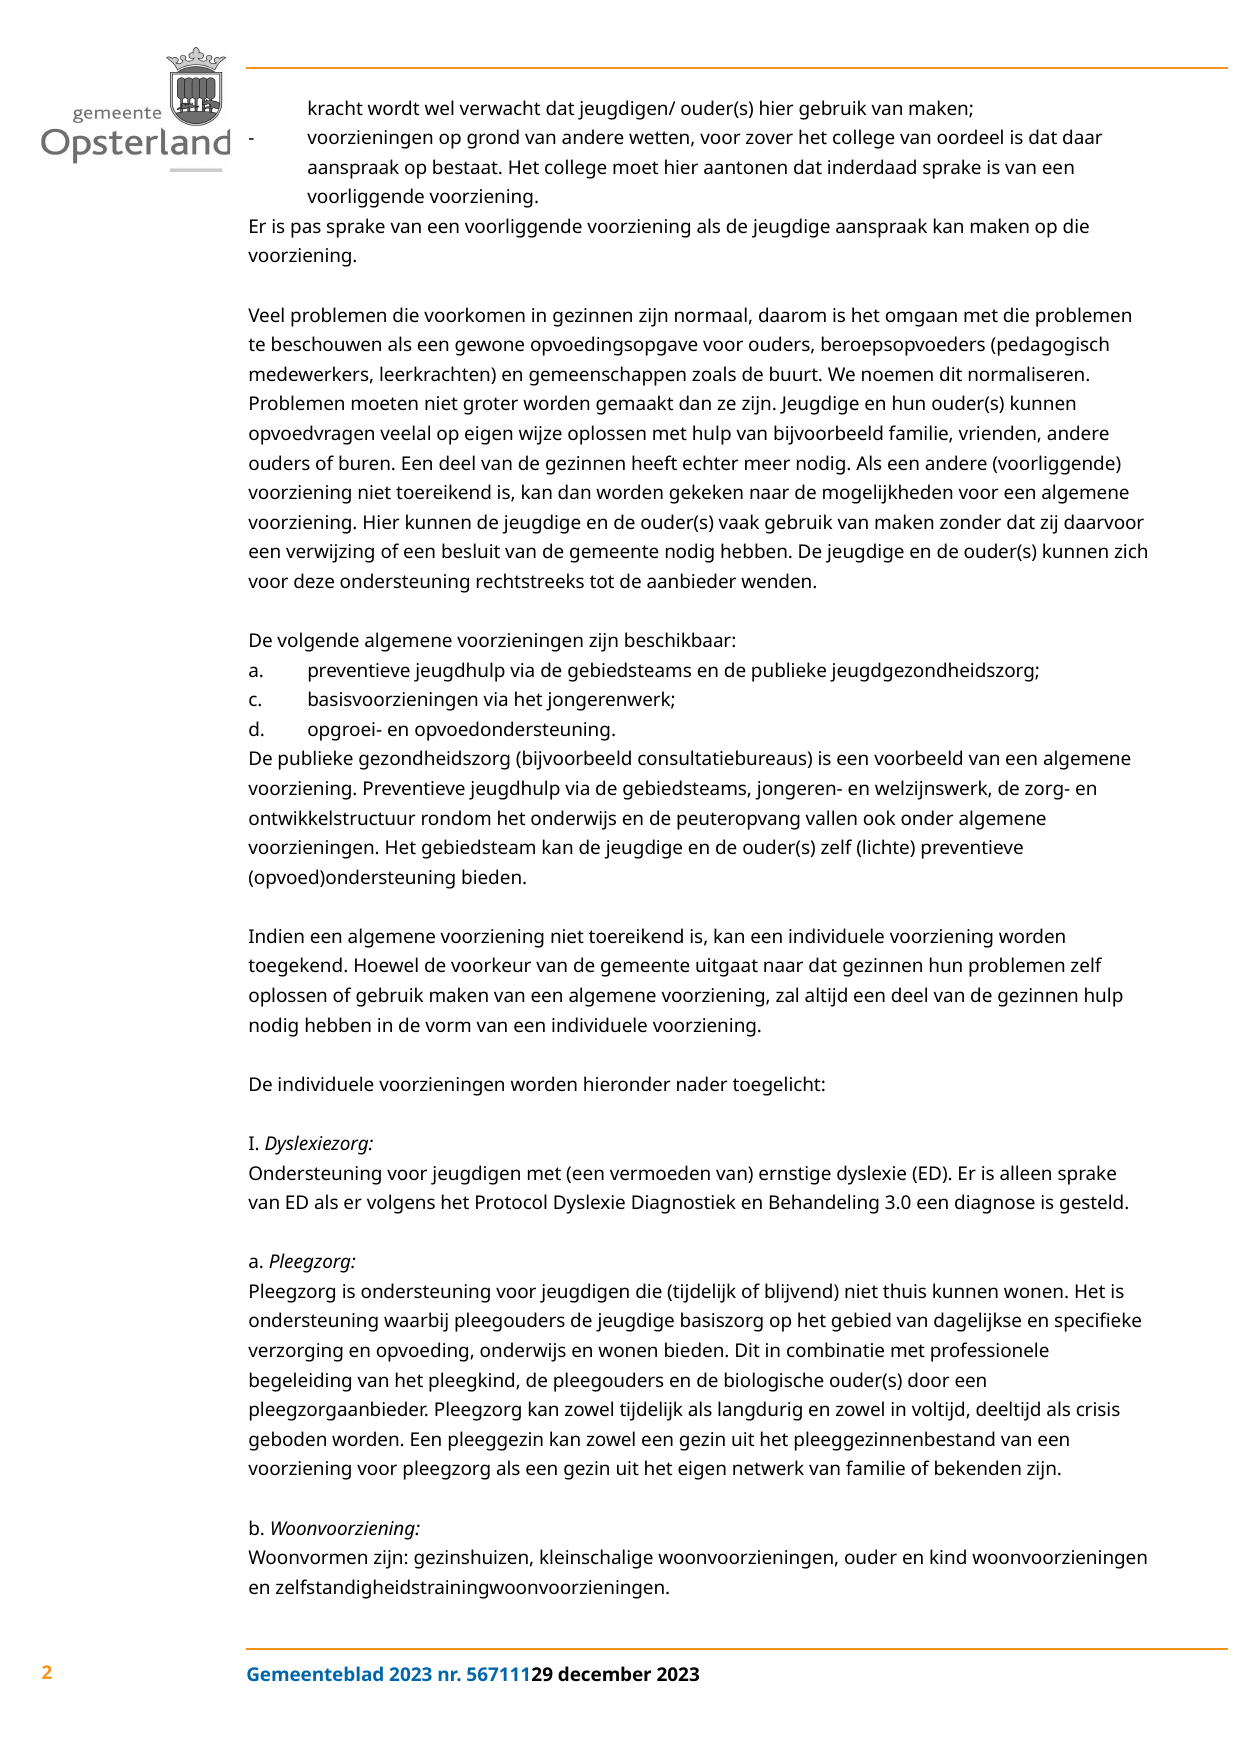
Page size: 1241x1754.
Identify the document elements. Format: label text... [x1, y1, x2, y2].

text De publieke gezondheidszorg (bijvoorbeeld consultatiebureaus) is een voorbeeld van een algemene voorziening. Preventieve jeugdhulp via de gebiedsteams, jongeren- en welzijnswerk, de zorg- en ontwikkelstructuur rondom het onderwijs en de peuteropvang vallen ook onder algemene voorzieningen. Het gebiedsteam kan de jeugdige en de ouder(s) zelf (lichte) preventieve (opvoed)ondersteuning bieden. [248, 746, 1152, 890]
text Indien een algemene voorziening niet toereikend is, kan een individuele voorziening worden toegekend. Hoewel de voorkeur van de gemeente uitgaat naar dat gezinnen hun problemen zelf oplossen of gebruik maken van een algemene voorziening, zal altijd een deel van de gezinnen hulp nodig hebben in de vorm van een individuele voorziening. [248, 923, 1152, 1038]
text a. Pleegzorg: [248, 1248, 1152, 1274]
list kracht wordt wel verwacht dat jeugdigen/ ouder(s) hier gebruik van maken; [248, 95, 1152, 121]
list opgroei- en opvoedondersteuning. [248, 716, 1152, 742]
list preventieve jeugdhulp via de gebiedsteams en de publieke jeugdgezondheidszorg; [248, 657, 1152, 683]
text Veel problemen die voorkomen in gezinnen zijn normaal, daarom is het omgaan met die problemen te beschouwen als een gewone opvoedingsopgave voor ouders, beroepsopvoeders (pedagogisch medewerkers, leerkrachten) en gemeenschappen zoals de buurt. We noemen dit normaliseren. Problemen moeten niet groter worden gemaakt dan ze zijn. Jeugdige en hun ouder(s) kunnen opvoedvragen veelal op eigen wijze oplossen met hulp van bijvoorbeeld familie, vrienden, andere ouders of buren. Een deel van de gezinnen heeft echter meer nodig. Als een andere (voorliggende) voorziening niet toereikend is, kan dan worden gekeken naar de mogelijkheden voor een algemene voorziening. Hier kunnen de jeugdige en de ouder(s) vaak gebruik van maken zonder dat zij daarvoor een verwijzing of een besluit van de gemeente nodig hebben. De jeugdige en de ouder(s) kunnen zich voor deze ondersteuning rechtstreeks tot de aanbieder wenden. [248, 302, 1152, 594]
text Ondersteuning voor jeugdigen met (een vermoeden van) ernstige dyslexie (ED). Er is alleen sprake van ED als er volgens het Protocol Dyslexie Diagnostiek en Behandeling 3.0 een diagnose is gesteld. [248, 1160, 1152, 1215]
text Er is pas sprake van een voorliggende voorziening als de jeugdige aanspraak kan maken op die voorziening. [248, 213, 1152, 268]
text Woonvormen zijn: gezinshuizen, kleinschalige woonvoorzieningen, ouder en kind woonvoorzieningen en zelfstandigheidstrainingwoonvoorzieningen. [248, 1544, 1152, 1600]
text Pleegzorg is ondersteuning voor jeugdigen die (tijdelijk of blijvend) niet thuis kunnen wonen. Het is ondersteuning waarbij pleegouders de jeugdige basiszorg op het gebied van dagelijkse en specifieke verzorging en opvoeding, onderwijs en wonen bieden. Dit in combinatie met professionele begeleiding van het pleegkind, de pleegouders en de biologische ouder(s) door een pleegzorgaanbieder. Pleegzorg kan zowel tijdelijk als langdurig en zowel in voltijd, deeltijd als crisis geboden worden. Een pleeggezin kan zowel een gezin uit het pleeggezinnenbestand van een voorziening voor pleegzorg als een gezin uit het eigen netwerk van familie of bekenden zijn. [248, 1278, 1152, 1481]
list basisvoorzieningen via het jongerenwerk; [248, 686, 1152, 712]
text b. Woonvoorziening: [248, 1515, 1152, 1541]
text De individuele voorzieningen worden hieronder nader toegelicht: [248, 1071, 1152, 1097]
text I. Dyslexiezorg: [248, 1130, 1152, 1156]
list voorzieningen op grond van andere wetten, voor zover het college van oordeel is dat daar aanspraak op bestaat. Het college moet hier aantonen dat inderdaad sprake is van een voorliggende voorziening. [248, 124, 1152, 209]
text De volgende algemene voorzieningen zijn beschikbaar: [248, 627, 1152, 653]
picture [41, 47, 231, 172]
